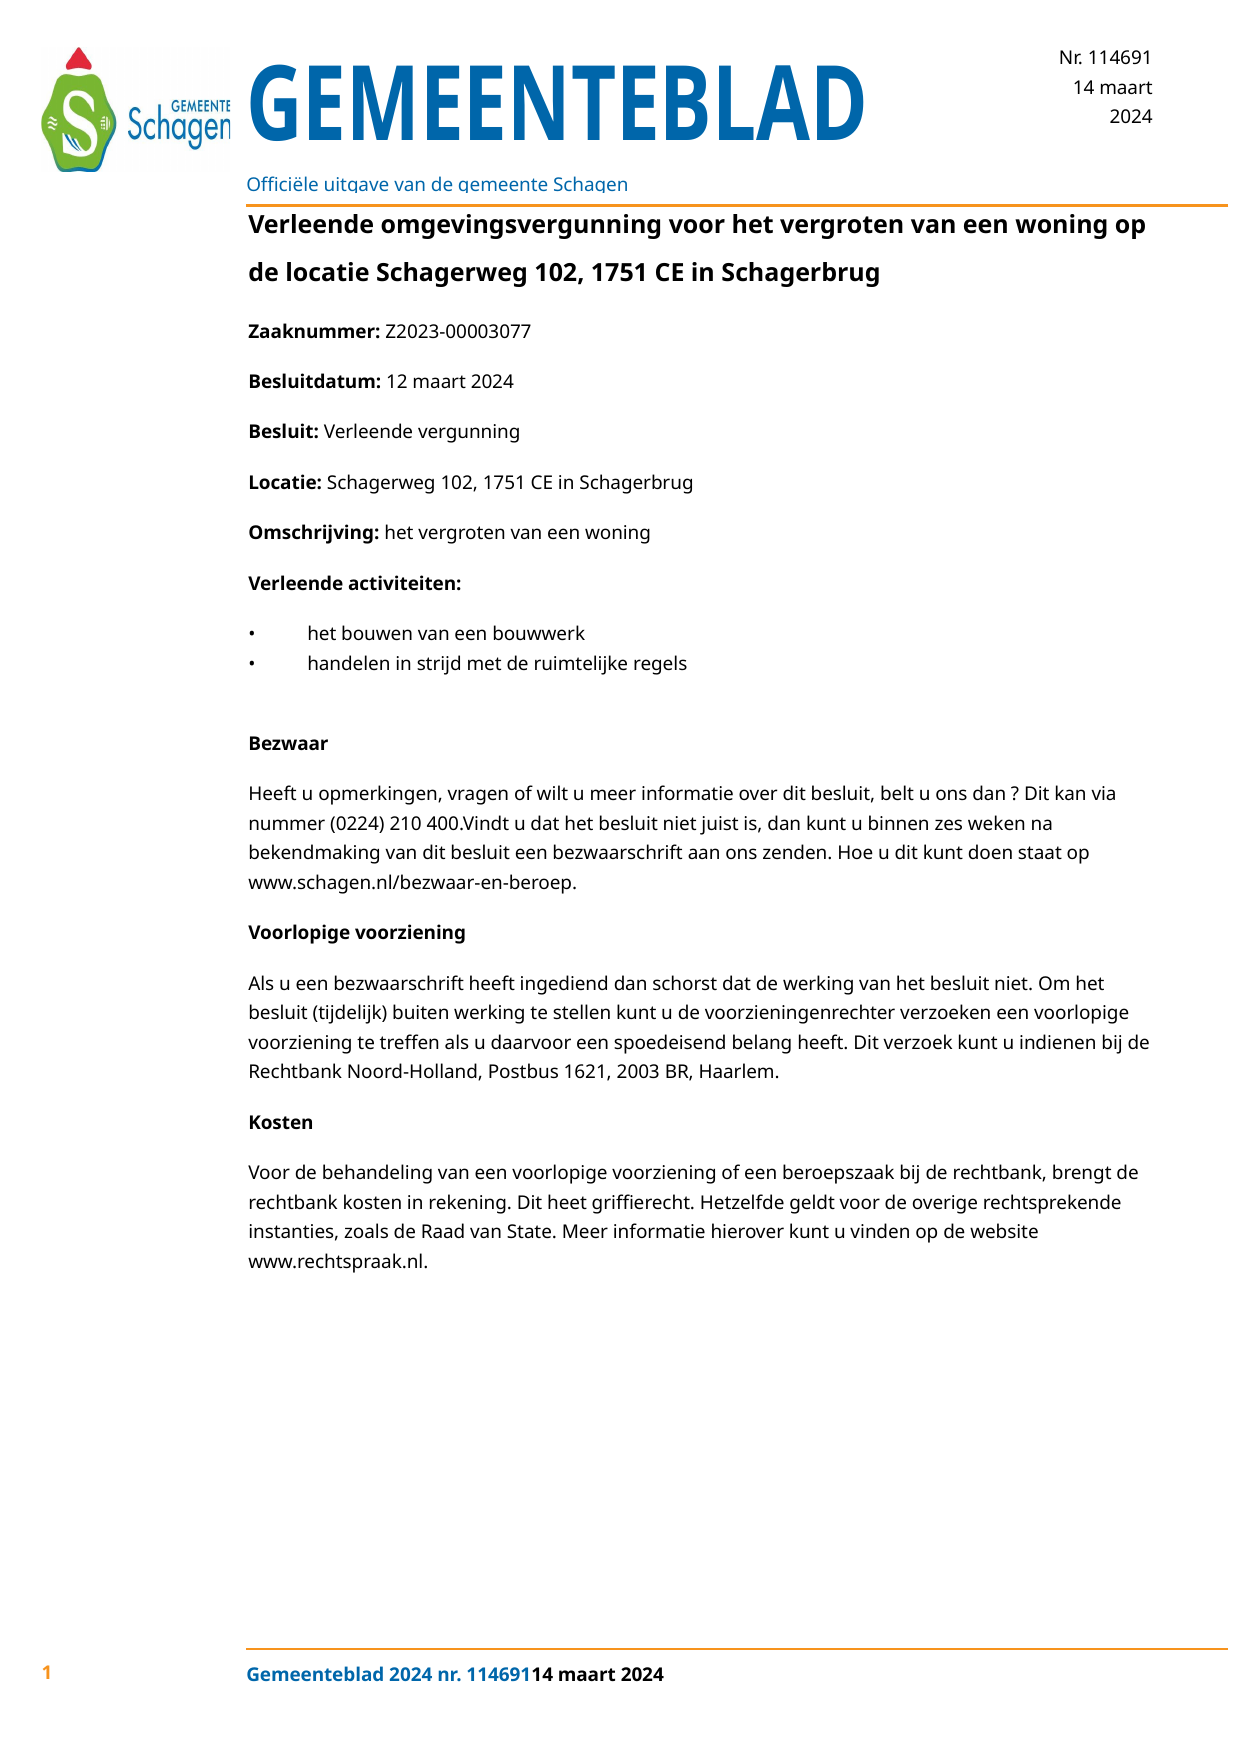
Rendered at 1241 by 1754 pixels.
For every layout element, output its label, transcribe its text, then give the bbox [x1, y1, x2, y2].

text Besluit: Verleende vergunning [248, 419, 1152, 444]
text Kosten [248, 1109, 1152, 1135]
text Verleende omgevingsvergunning voor het vergroten van een woning op de locatie Schagerweg 102, 1751 CE in Schagerbrug [248, 207, 1152, 288]
text Besluitdatum: 12 maart 2024 [248, 368, 1152, 394]
text Locatie: Schagerweg 102, 1751 CE in Schagerbrug [248, 469, 1152, 495]
text Heeft u opmerkingen, vragen of wilt u meer informatie over dit besluit, belt u ons dan ? Dit kan via nummer (0224) 210 400.Vindt u dat het besluit niet juist is, dan kunt u binnen zes weken na bekendmaking van dit besluit een bezwaarschrift aan ons zenden. Hoe u dit kunt doen staat op www.schagen.nl/bezwaar-en-beroep. [248, 780, 1152, 895]
text Als u een bezwaarschrift heeft ingediend dan schorst dat de werking van het besluit niet. Om het besluit (tijdelijk) buiten werking te stellen kunt u de voorzieningenrechter verzoeken een voorlopige voorziening te treffen als u daarvoor een spoedeisend belang heeft. Dit verzoek kunt u indienen bij de Rechtbank Noord-Holland, Postbus 1621, 2003 BR, Haarlem. [248, 970, 1152, 1084]
text Omschrijving: het vergroten van een woning [248, 519, 1152, 545]
list handelen in strijd met de ruimtelijke regels [248, 650, 1152, 676]
text Zaaknummer: Z2023-00003077 [248, 318, 1152, 344]
text Verleende activiteiten: [248, 570, 1152, 596]
text Voor de behandeling van een voorlopige voorziening of een beroepszaak bij de rechtbank, brengt de rechtbank kosten in rekening. Dit heet griffierecht. Hetzelfde geldt voor de overige rechtsprekende instanties, zoals de Raad van State. Meer informatie hierover kunt u vinden op de website www.rechtspraak.nl. [248, 1159, 1152, 1274]
list het bouwen van een bouwwerk [248, 620, 1152, 646]
text Bezwaar [248, 730, 1152, 756]
text Voorlopige voorziening [248, 919, 1152, 945]
picture [41, 47, 231, 172]
